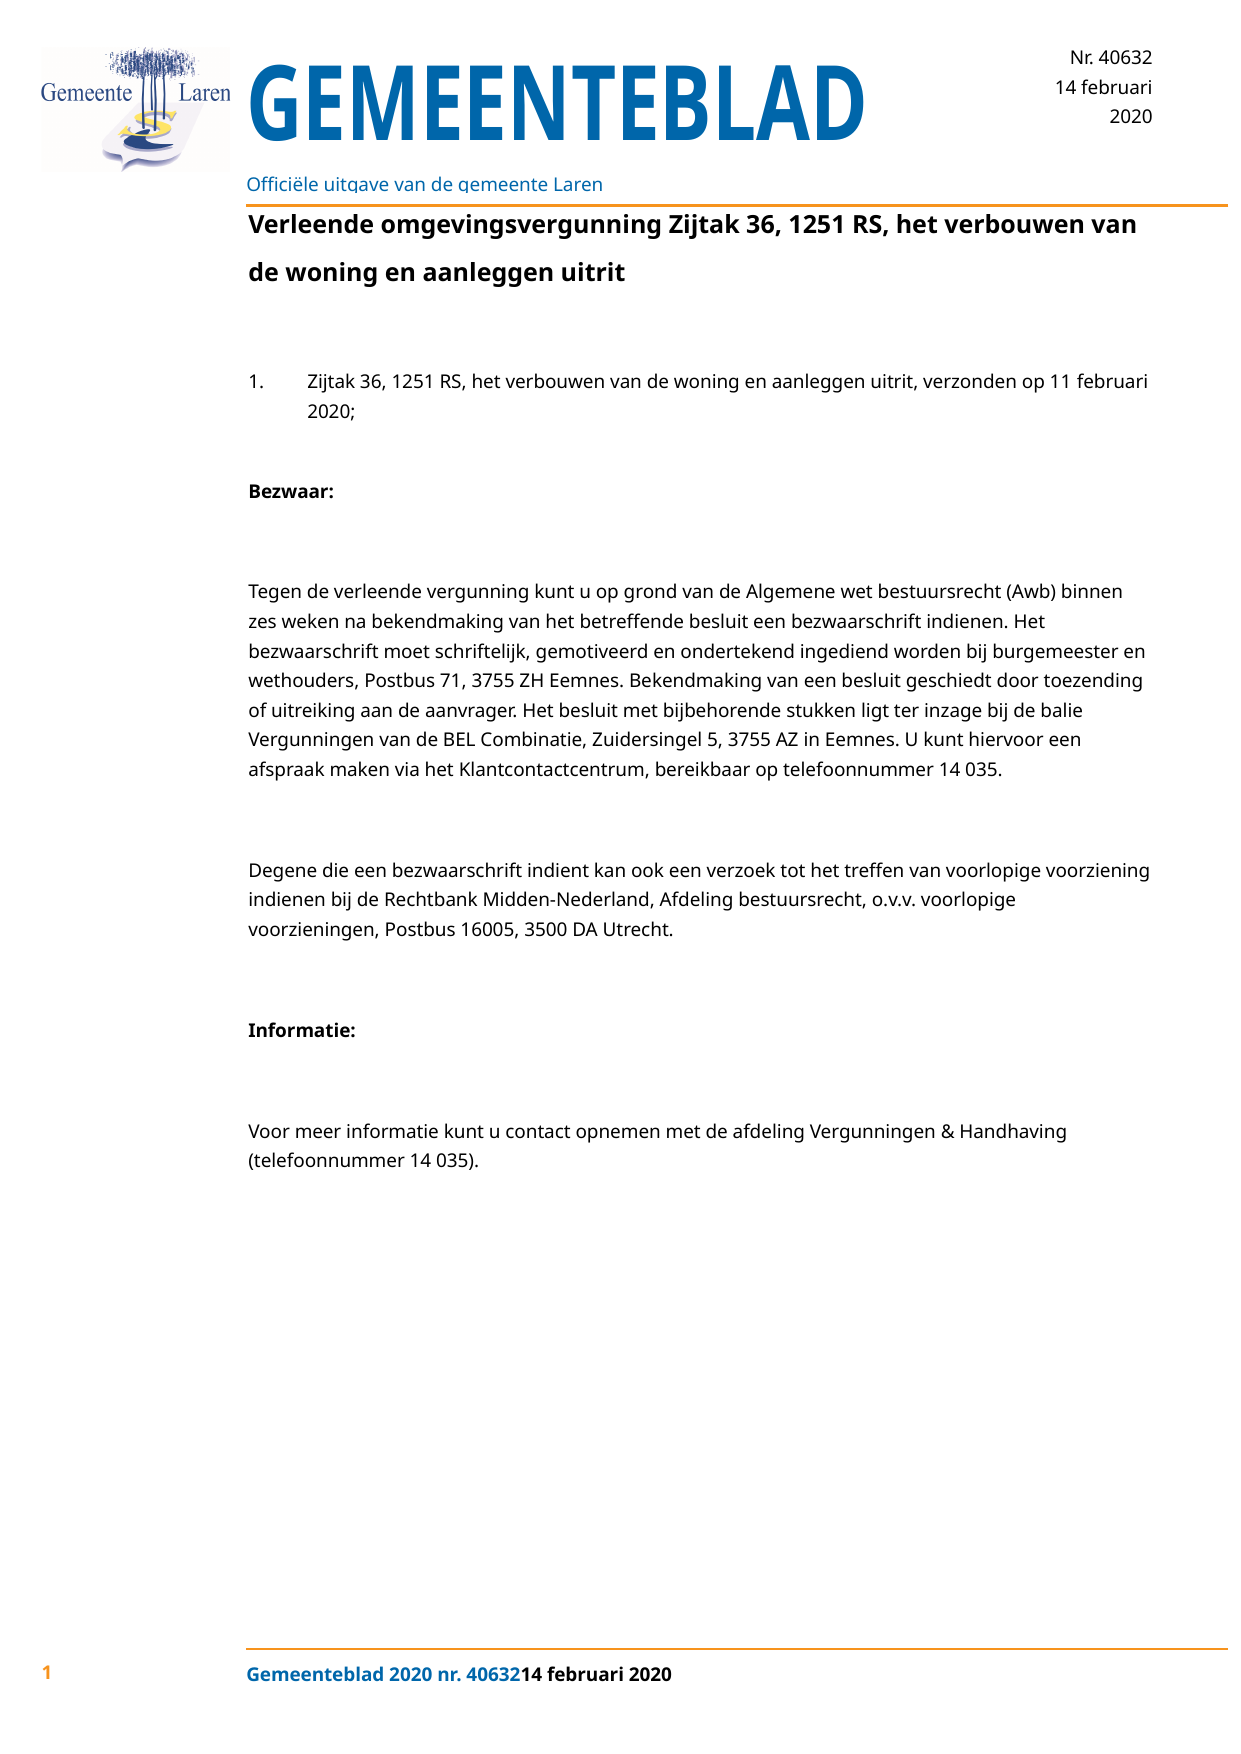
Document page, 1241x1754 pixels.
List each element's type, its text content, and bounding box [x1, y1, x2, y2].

text Tegen de verleende vergunning kunt u op grond van de Algemene wet bestuursrecht (Awb) binnen zes weken na bekendmaking van het betreffende besluit een bezwaarschrift indienen. Het bezwaarschrift moet schriftelijk, gemotiveerd en ondertekend ingediend worden bij burgemeester en wethouders, Postbus 71, 3755 ZH Eemnes. Bekendmaking van een besluit geschiedt door toezending of uitreiking aan de aanvrager. Het besluit met bijbehorende stukken ligt ter inzage bij de balie Vergunningen van de BEL Combinatie, Zuidersingel 5, 3755 AZ in Eemnes. U kunt hiervoor een afspraak maken via het Klantcontactcentrum, bereikbaar op telefoonnummer 14 035. [248, 579, 1152, 782]
text Degene die een bezwaarschrift indient kan ook een verzoek tot het treffen van voorlopige voorziening indienen bij de Rechtbank Midden-Nederland, Afdeling bestuursrecht, o.v.v. voorlopige voorzieningen, Postbus 16005, 3500 DA Utrecht. [248, 857, 1152, 942]
text Informatie: [248, 1017, 1152, 1043]
text Bezwaar: [248, 478, 1152, 504]
list Zijtak 36, 1251 RS, het verbouwen van de woning en aanleggen uitrit, verzonden op 11 februari 2020; [248, 368, 1152, 424]
picture [41, 47, 231, 172]
text Voor meer informatie kunt u contact opnemen met de afdeling Vergunningen & Handhaving (telefoonnummer 14 035). [248, 1118, 1152, 1173]
text Verleende omgevingsvergunning Zijtak 36, 1251 RS, het verbouwen van de woning en aanleggen uitrit [248, 207, 1152, 288]
